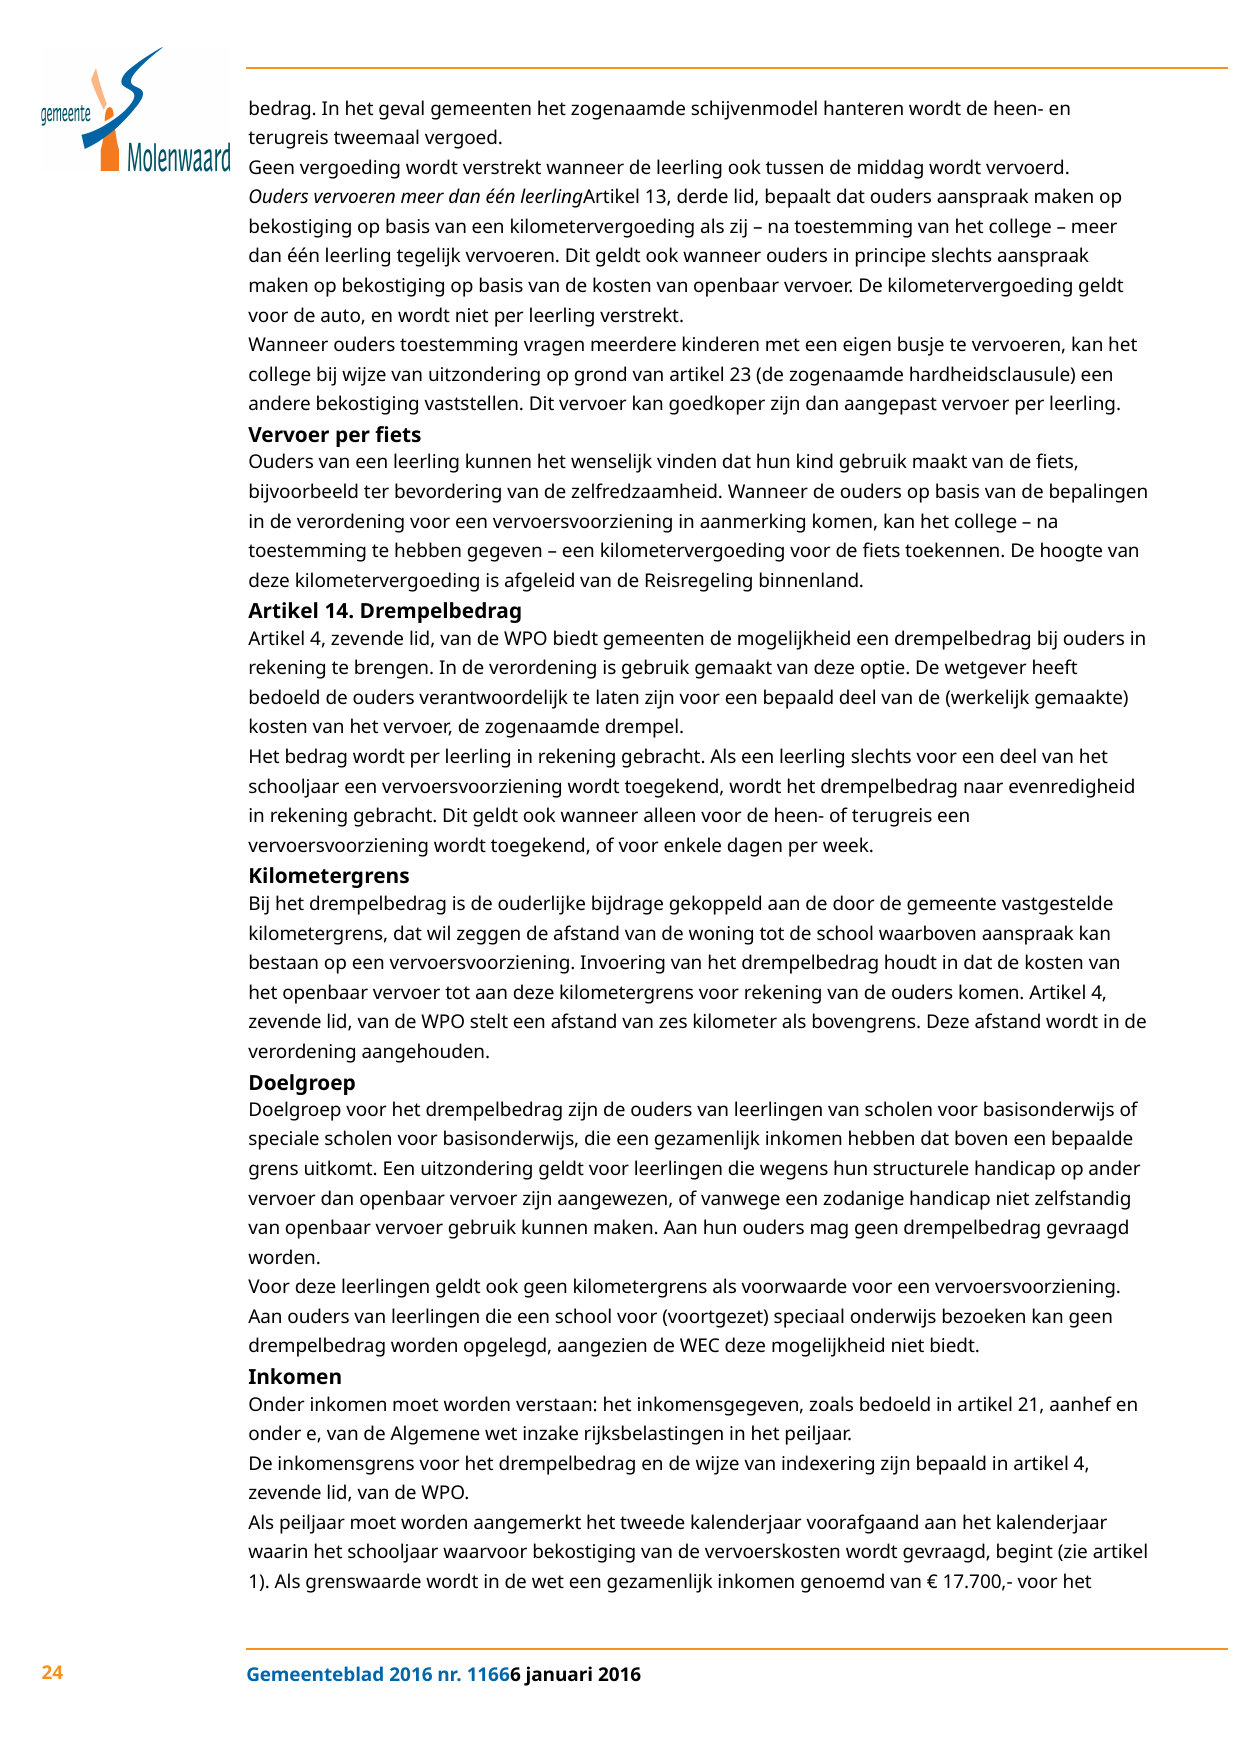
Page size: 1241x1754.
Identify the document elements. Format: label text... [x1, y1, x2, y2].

text Inkomen [248, 1362, 1152, 1391]
text Onder inkomen moet worden verstaan: het inkomensgegeven, zoals bedoeld in artikel 21, aanhef en onder e, van de Algemene wet inzake rijksbelastingen in het peiljaar. [248, 1391, 1152, 1446]
text Geen vergoeding wordt verstrekt wanneer de leerling ook tussen de middag wordt vervoerd. [248, 154, 1152, 180]
text bedrag. In het geval gemeenten het zogenaamde schijvenmodel hanteren wordt de heen- en terugreis tweemaal vergoed. [248, 95, 1152, 150]
text Bij het drempelbedrag is de ouderlijke bijdrage gekoppeld aan de door de gemeente vastgestelde kilometergrens, dat wil zeggen de afstand van de woning tot de school waarboven aanspraak kan bestaan op een vervoersvoorziening. Invoering van het drempelbedrag houdt in dat de kosten van het openbaar vervoer tot aan deze kilometergrens voor rekening van de ouders komen. Artikel 4, zevende lid, van de WPO stelt een afstand van zes kilometer als bovengrens. Deze afstand wordt in de verordening aangehouden. [248, 890, 1152, 1064]
text Wanneer ouders toestemming vragen meerdere kinderen met een eigen busje te vervoeren, kan het college bij wijze van uitzondering op grond van artikel 23 (de zogenaamde hardheidsclausule) een andere bekostiging vaststellen. Dit vervoer kan goedkoper zijn dan aangepast vervoer per leerling. [248, 331, 1152, 416]
text Kilometergrens [248, 862, 1152, 890]
text Ouders van een leerling kunnen het wenselijk vinden dat hun kind gebruik maakt van de fiets, bijvoorbeeld ter bevordering van de zelfredzaamheid. Wanneer de ouders op basis van de bepalingen in de verordening voor een vervoersvoorziening in aanmerking komen, kan het college – na toestemming te hebben gegeven – een kilometervergoeding voor de fiets toekennen. De hoogte van deze kilometervergoeding is afgeleid van de Reisregeling binnenland. [248, 449, 1152, 593]
text Het bedrag wordt per leerling in rekening gebracht. Als een leerling slechts voor een deel van het schooljaar een vervoersvoorziening wordt toegekend, wordt het drempelbedrag naar evenredigheid in rekening gebracht. Dit geldt ook wanneer alleen voor de heen- of terugreis een vervoersvoorziening wordt toegekend, of voor enkele dagen per week. [248, 743, 1152, 858]
text Voor deze leerlingen geldt ook geen kilometergrens als voorwaarde voor een vervoersvoorziening. [248, 1273, 1152, 1299]
text Artikel 4, zevende lid, van de WPO biedt gemeenten de mogelijkheid een drempelbedrag bij ouders in rekening te brengen. In de verordening is gebruik gemaakt van deze optie. De wetgever heeft bedoeld de ouders verantwoordelijk te laten zijn voor een bepaald deel van de (werkelijk gemaakte) kosten van het vervoer, de zogenaamde drempel. [248, 625, 1152, 739]
text Doelgroep [248, 1068, 1152, 1096]
text Doelgroep voor het drempelbedrag zijn de ouders van leerlingen van scholen voor basisonderwijs of speciale scholen voor basisonderwijs, die een gezamenlijk inkomen hebben dat boven een bepaalde grens uitkomt. Een uitzondering geldt voor leerlingen die wegens hun structurele handicap op ander vervoer dan openbaar vervoer zijn aangewezen, of vanwege een zodanige handicap niet zelfstandig van openbaar vervoer gebruik kunnen maken. Aan hun ouders mag geen drempelbedrag gevraagd worden. [248, 1096, 1152, 1270]
text Als peiljaar moet worden aangemerkt het tweede kalenderjaar voorafgaand aan het kalenderjaar waarin het schooljaar waarvoor bekostiging van de vervoerskosten wordt gevraagd, begint (zie artikel 1). Als grenswaarde wordt in de wet een gezamenlijk inkomen genoemd van € 17.700,- voor het [248, 1509, 1152, 1594]
text Ouders vervoeren meer dan één leerlingArtikel 13, derde lid, bepaalt dat ouders aanspraak maken op bekostiging op basis van een kilometervergoeding als zij – na toestemming van het college – meer dan één leerling tegelijk vervoeren. Dit geldt ook wanneer ouders in principe slechts aanspraak maken op bekostiging op basis van de kosten van openbaar vervoer. De kilometervergoeding geldt voor de auto, en wordt niet per leerling verstrekt. [248, 183, 1152, 328]
text Aan ouders van leerlingen die een school voor (voortgezet) speciaal onderwijs bezoeken kan geen drempelbedrag worden opgelegd, aangezien de WEC deze mogelijkheid niet biedt. [248, 1303, 1152, 1358]
text Vervoer per fiets [248, 420, 1152, 449]
text Artikel 14. Drempelbedrag [248, 597, 1152, 625]
text De inkomensgrens voor het drempelbedrag en de wijze van indexering zijn bepaald in artikel 4, zevende lid, van de WPO. [248, 1450, 1152, 1505]
picture [41, 47, 231, 172]
